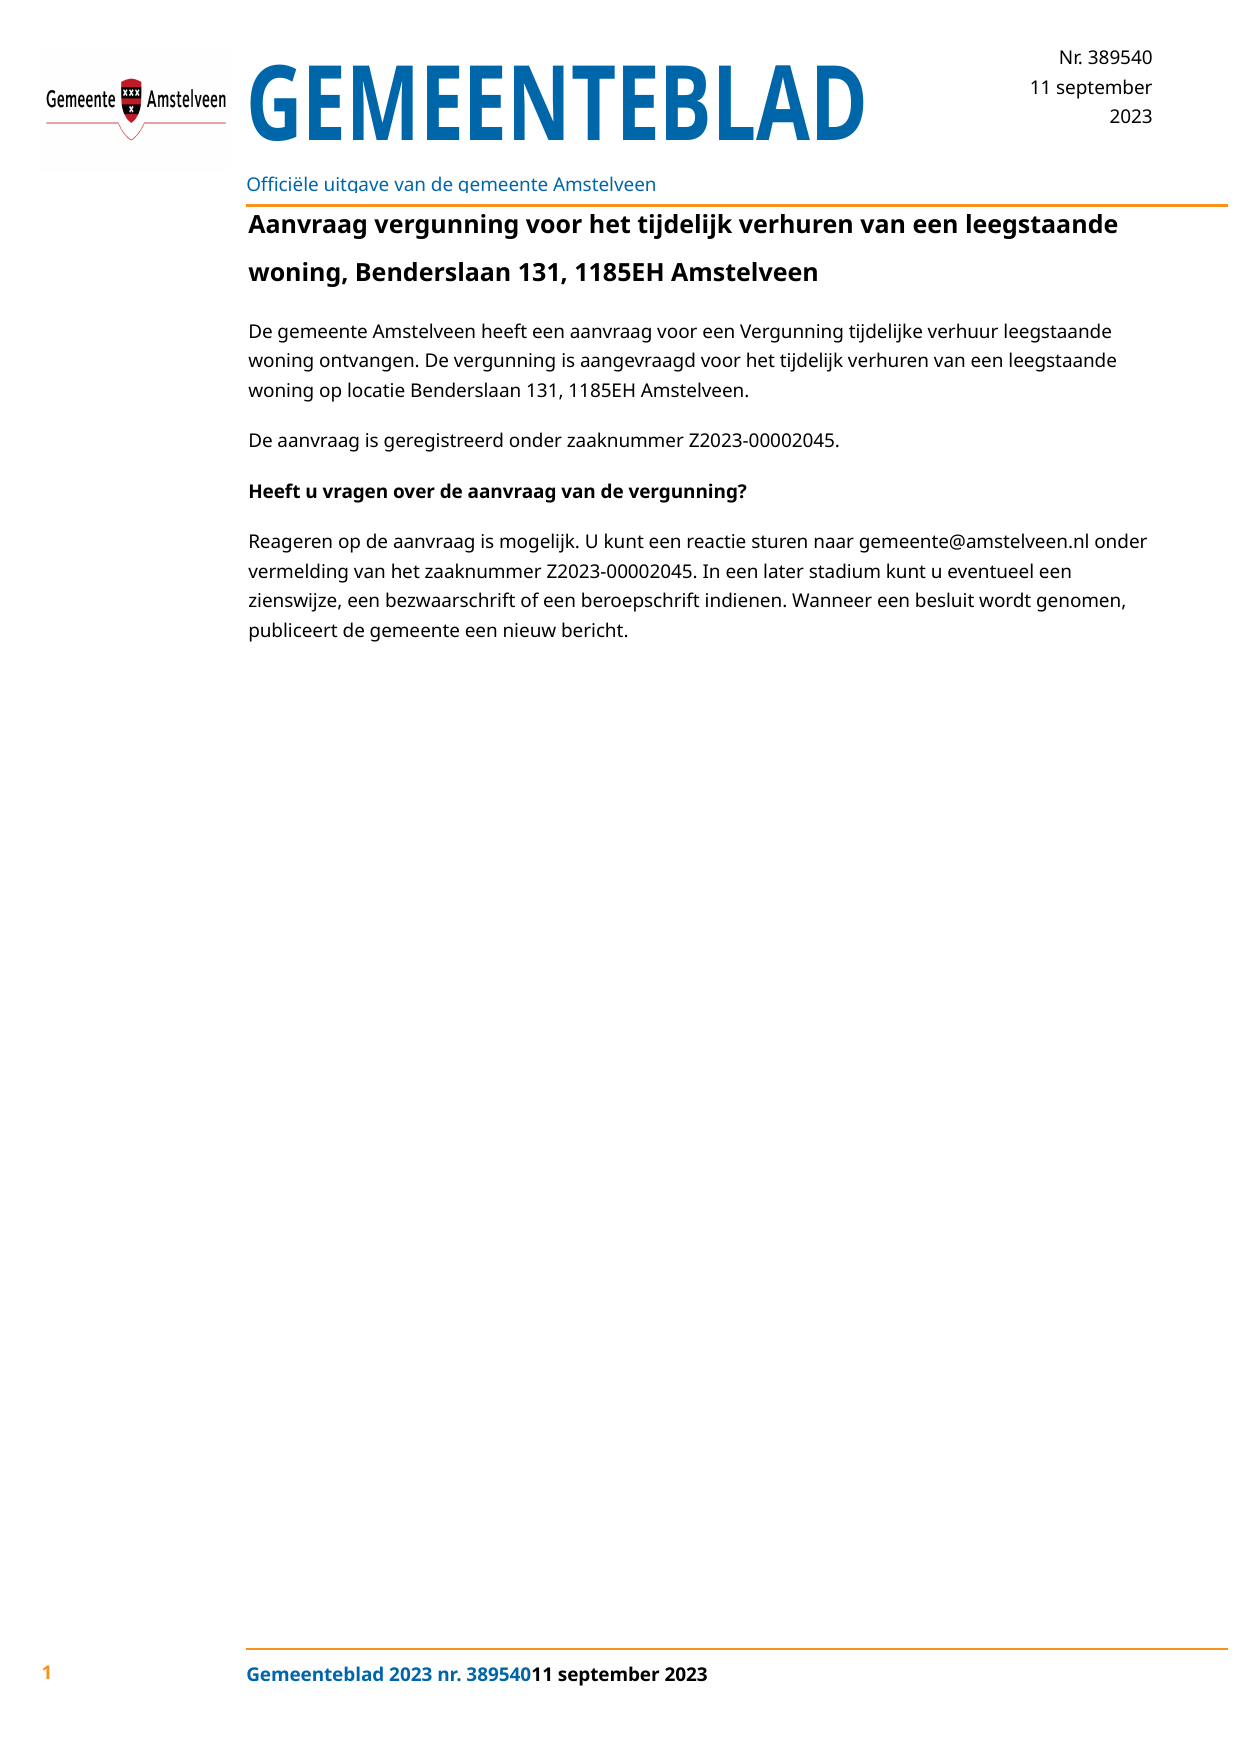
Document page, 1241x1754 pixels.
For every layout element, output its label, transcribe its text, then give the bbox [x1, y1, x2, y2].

text Aanvraag vergunning voor het tijdelijk verhuren van een leegstaande woning, Benderslaan 131, 1185EH Amstelveen [248, 207, 1152, 288]
text De aanvraag is geregistreerd onder zaaknummer Z2023-00002045. [248, 427, 1152, 453]
text De gemeente Amstelveen heeft een aanvraag voor een Vergunning tijdelijke verhuur leegstaande woning ontvangen. De vergunning is aangevraagd voor het tijdelijk verhuren van een leegstaande woning op locatie Benderslaan 131, 1185EH Amstelveen. [248, 318, 1152, 403]
picture [41, 47, 231, 172]
text Heeft u vragen over de aanvraag van de vergunning? [248, 478, 1152, 504]
text Reageren op de aanvraag is mogelijk. U kunt een reactie sturen naar gemeente@amstelveen.nl onder vermelding van het zaaknummer Z2023-00002045. In een later stadium kunt u eventueel een zienswijze, een bezwaarschrift of een beroepschrift indienen. Wanneer een besluit wordt genomen, publiceert de gemeente een nieuw bericht. [248, 528, 1152, 643]
